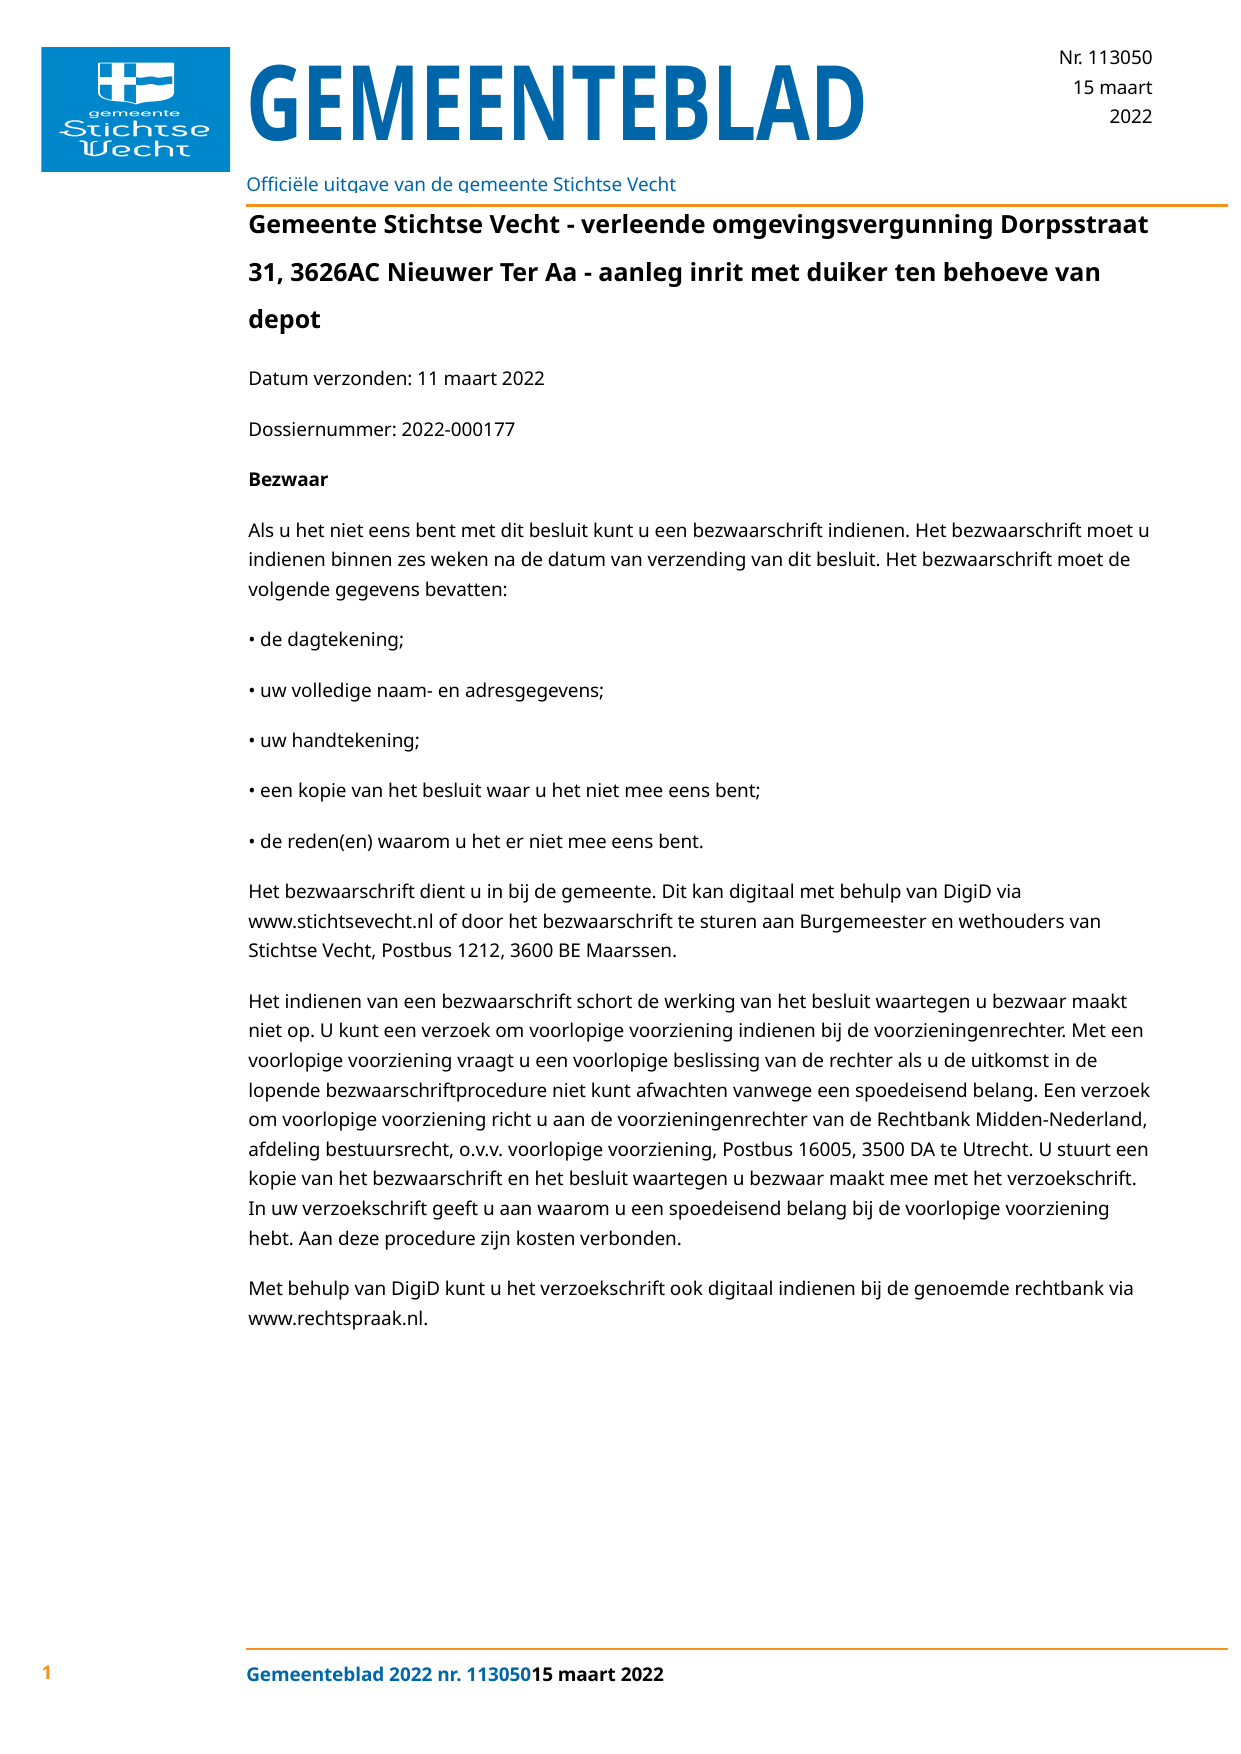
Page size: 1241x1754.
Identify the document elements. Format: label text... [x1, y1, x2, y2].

text Het indienen van een bezwaarschrift schort de werking van het besluit waartegen u bezwaar maakt niet op. U kunt een verzoek om voorlopige voorziening indienen bij de voorzieningenrechter. Met een voorlopige voorziening vraagt u een voorlopige beslissing van de rechter als u de uitkomst in de lopende bezwaarschriftprocedure niet kunt afwachten vanwege een spoedeisend belang. Een verzoek om voorlopige voorziening richt u aan de voorzieningenrechter van de Rechtbank Midden-Nederland, afdeling bestuursrecht, o.v.v. voorlopige voorziening, Postbus 16005, 3500 DA te Utrecht. U stuurt een kopie van het bezwaarschrift en het besluit waartegen u bezwaar maakt mee met het verzoekschrift. In uw verzoekschrift geeft u aan waarom u een spoedeisend belang bij de voorlopige voorziening hebt. Aan deze procedure zijn kosten verbonden. [248, 988, 1152, 1250]
text • een kopie van het besluit waar u het niet mee eens bent; [248, 778, 1152, 803]
text • uw volledige naam- en adresgegevens; [248, 677, 1152, 702]
text Met behulp van DigiD kunt u het verzoekschrift ook digitaal indienen bij de genoemde rechtbank via www.rechtspraak.nl. [248, 1275, 1152, 1330]
text Als u het niet eens bent met dit besluit kunt u een bezwaarschrift indienen. Het bezwaarschrift moet u indienen binnen zes weken na de datum van verzending van dit besluit. Het bezwaarschrift moet de volgende gegevens bevatten: [248, 517, 1152, 602]
text Bezwaar [248, 466, 1152, 492]
text Het bezwaarschrift dient u in bij de gemeente. Dit kan digitaal met behulp van DigiD via www.stichtsevecht.nl of door het bezwaarschrift te sturen aan Burgemeester en wethouders van Stichtse Vecht, Postbus 1212, 3600 BE Maarssen. [248, 878, 1152, 963]
text Dossiernummer: 2022-000177 [248, 416, 1152, 442]
picture [137, 63, 174, 103]
text Gemeente Stichtse Vecht - verleende omgevingsvergunning Dorpsstraat 31, 3626AC Nieuwer Ter Aa - aanleg inrit met duiker ten behoeve van depot [248, 207, 1152, 336]
text • uw handtekening; [248, 727, 1152, 753]
text • de reden(en) waarom u het er niet mee eens bent. [248, 828, 1152, 854]
text Datum verzonden: 11 maart 2022 [248, 366, 1152, 391]
picture [99, 63, 135, 101]
text • de dagtekening; [248, 626, 1152, 652]
